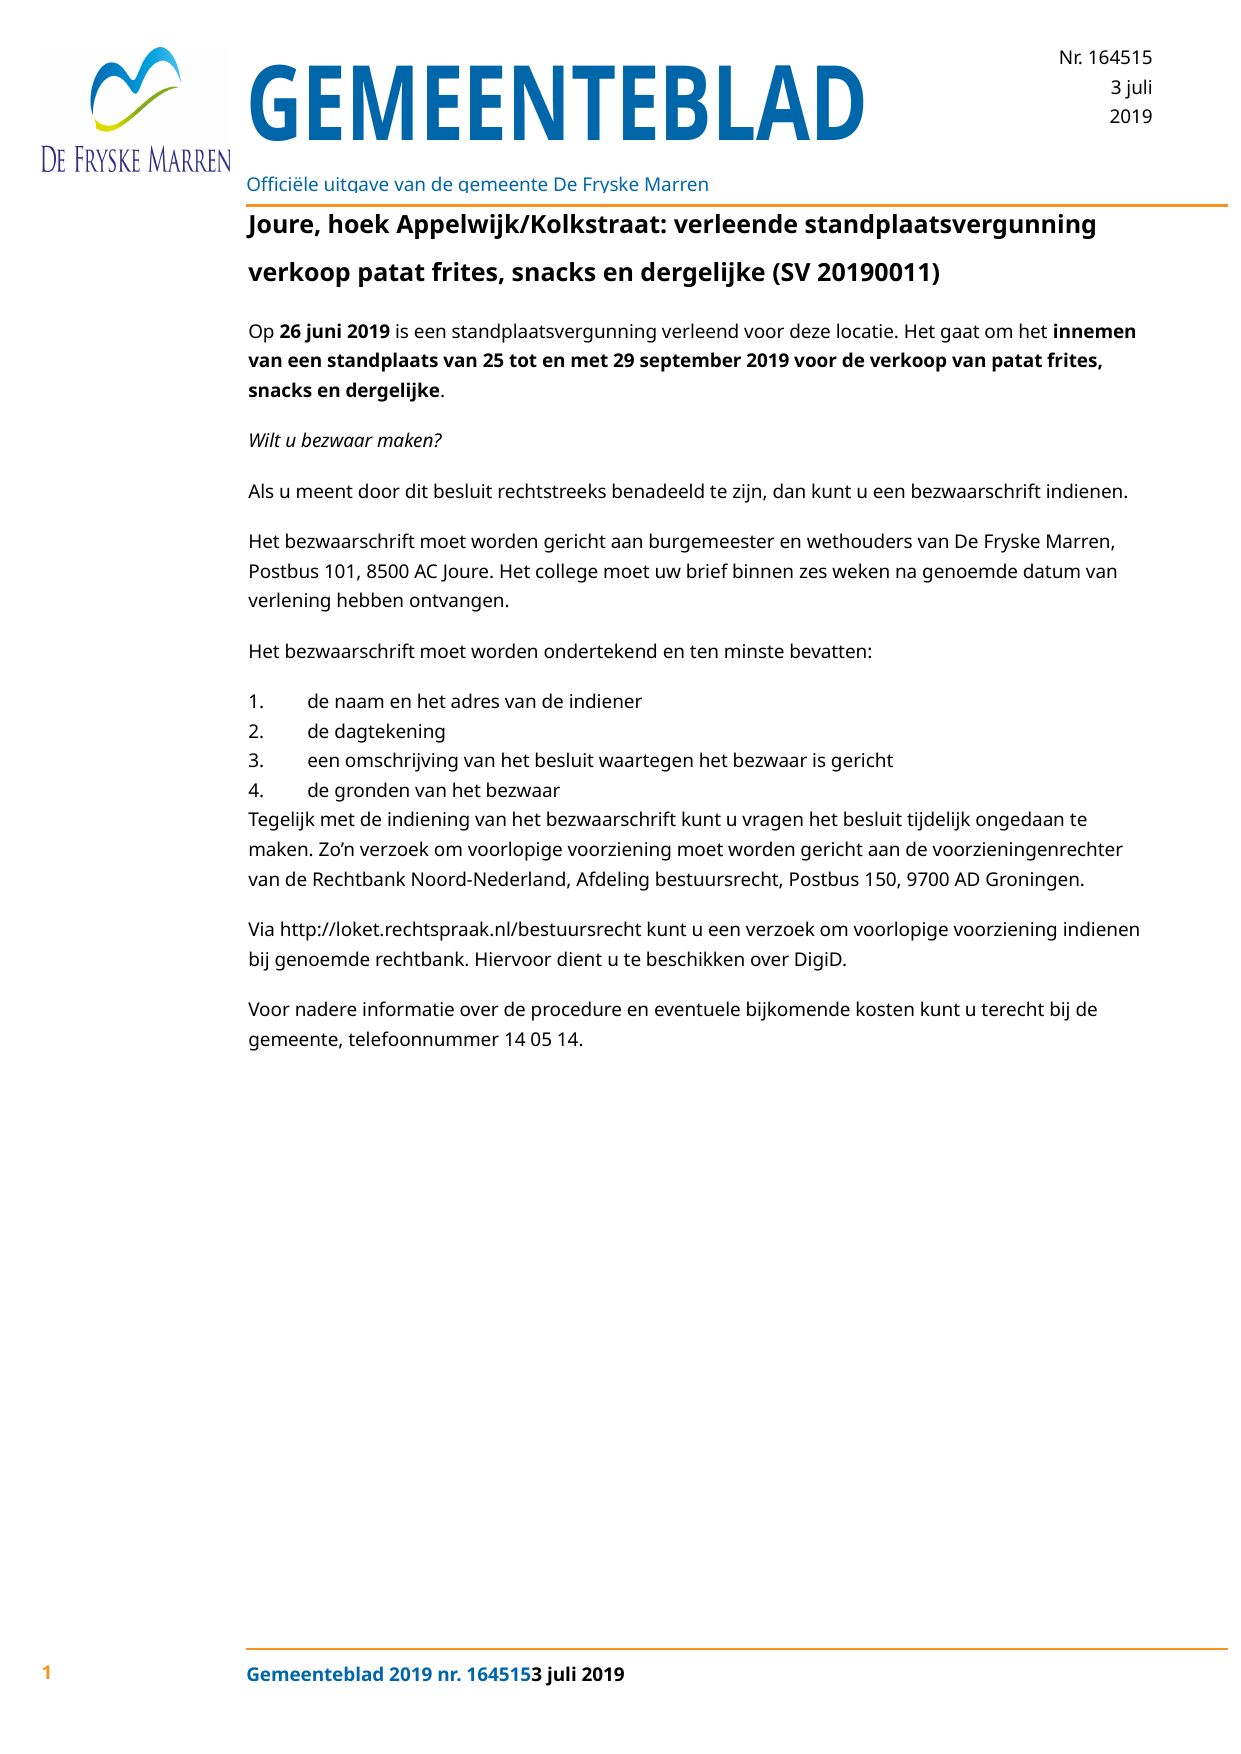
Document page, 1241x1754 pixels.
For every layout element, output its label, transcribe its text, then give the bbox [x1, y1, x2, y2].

list de dagtekening [248, 718, 1152, 744]
text Het bezwaarschrift moet worden gericht aan burgemeester en wethouders van De Fryske Marren, Postbus 101, 8500 AC Joure. Het college moet uw brief binnen zes weken na genoemde datum van verlening hebben ontvangen. [248, 528, 1152, 613]
list de gronden van het bezwaar [248, 777, 1152, 803]
text Joure, hoek Appelwijk/Kolkstraat: verleende standplaatsvergunning verkoop patat frites, snacks en dergelijke (SV 20190011) [248, 207, 1152, 288]
text Wilt u bezwaar maken? [248, 427, 1152, 453]
text Tegelijk met de indiening van het bezwaarschrift kunt u vragen het besluit tijdelijk ongedaan te maken. Zo’n verzoek om voorlopige voorziening moet worden gericht aan de voorzieningenrechter van de Rechtbank Noord-Nederland, Afdeling bestuursrecht, Postbus 150, 9700 AD Groningen. [248, 807, 1152, 892]
list een omschrijving van het besluit waartegen het bezwaar is gericht [248, 747, 1152, 773]
text Op 26 juni 2019 is een standplaatsvergunning verleend voor deze locatie. Het gaat om het innemen van een standplaats van 25 tot en met 29 september 2019 voor de verkoop van patat frites, snacks en dergelijke. [248, 318, 1152, 403]
text Via http://loket.rechtspraak.nl/bestuursrecht kunt u een verzoek om voorlopige voorziening indienen bij genoemde rechtbank. Hiervoor dient u te beschikken over DigiD. [248, 916, 1152, 972]
picture [41, 47, 231, 172]
list de naam en het adres van de indiener [248, 688, 1152, 714]
text Als u meent door dit besluit rechtstreeks benadeeld te zijn, dan kunt u een bezwaarschrift indienen. [248, 478, 1152, 504]
text Voor nadere informatie over de procedure en eventuele bijkomende kosten kunt u terecht bij de gemeente, telefoonnummer 14 05 14. [248, 996, 1152, 1052]
text Het bezwaarschrift moet worden ondertekend en ten minste bevatten: [248, 638, 1152, 664]
